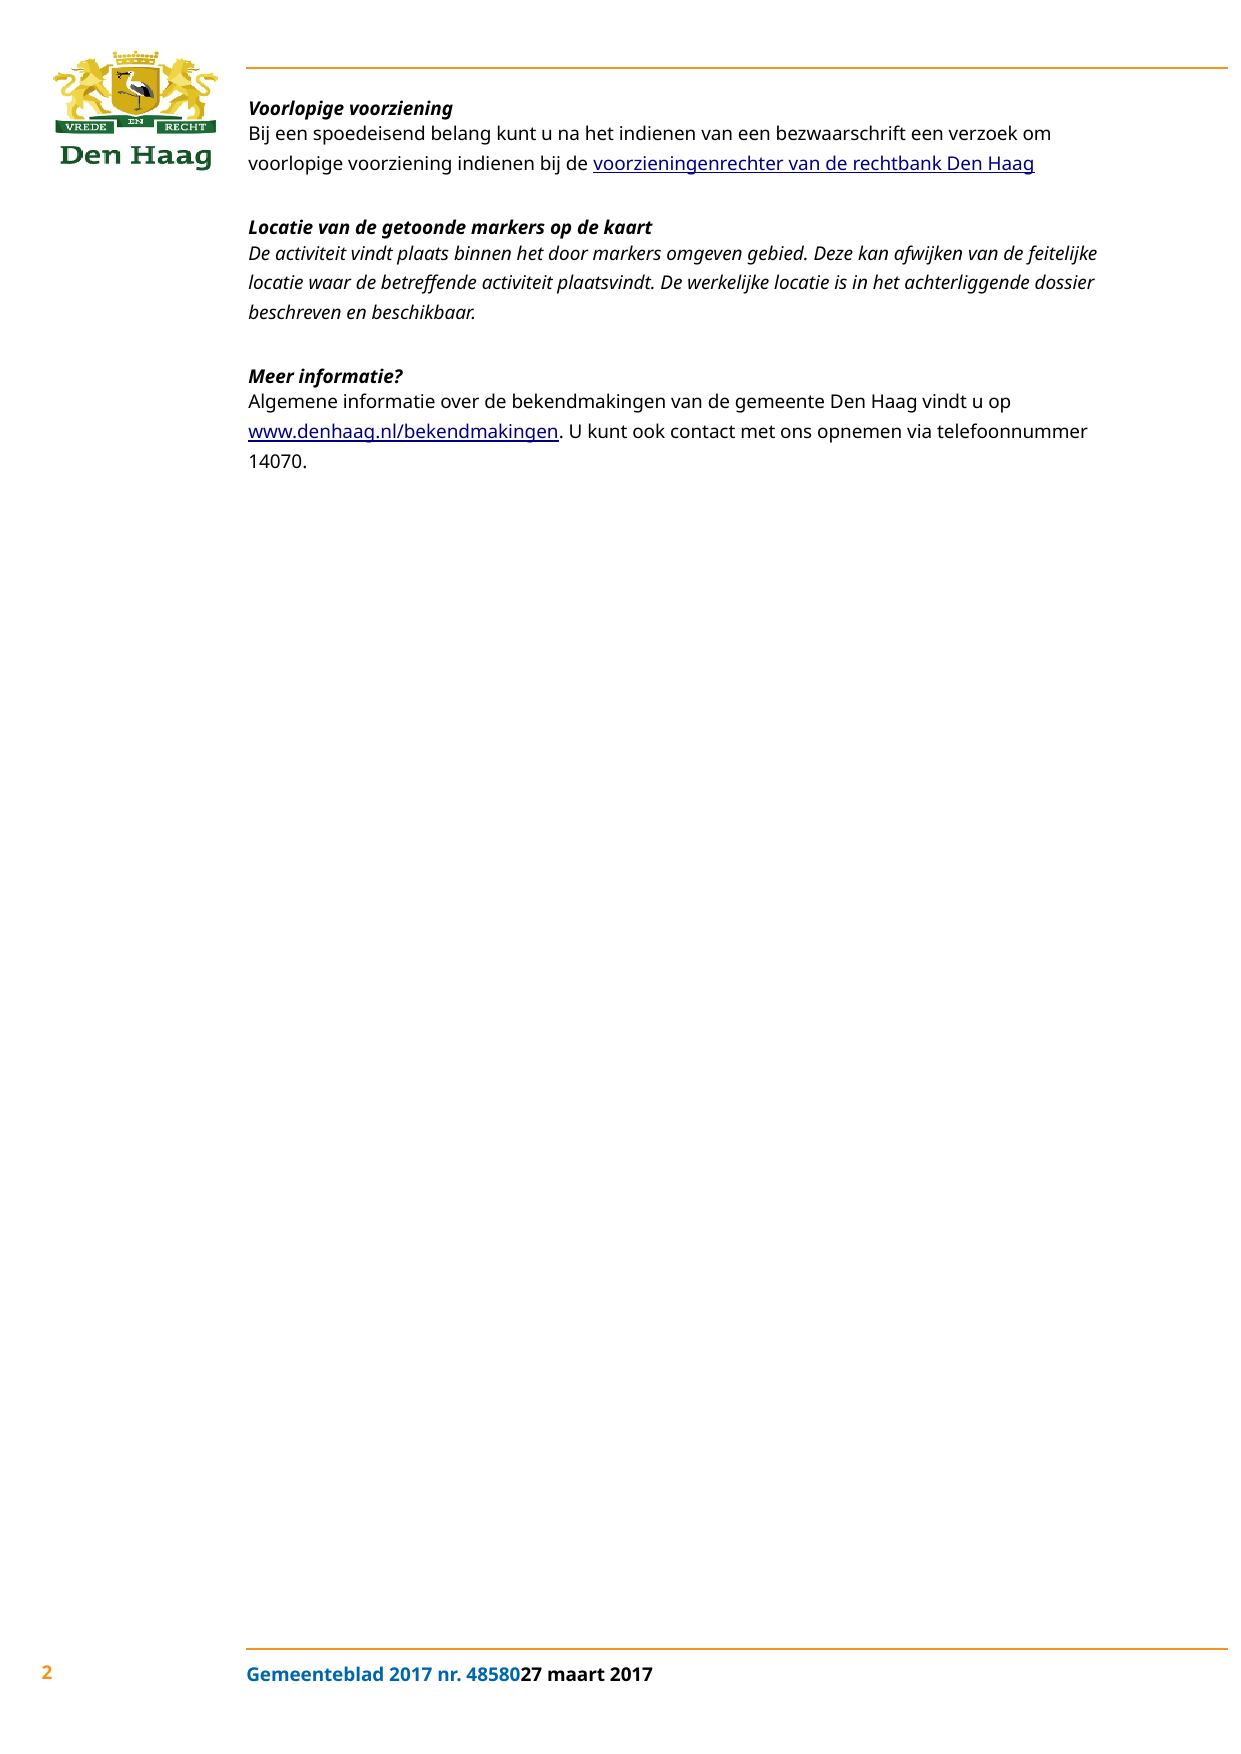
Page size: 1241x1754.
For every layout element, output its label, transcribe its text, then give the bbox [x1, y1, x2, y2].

text Meer informatie? [248, 363, 1152, 389]
text Locatie van de getoonde markers op de kaart [248, 214, 1152, 240]
text Voorlopige voorziening [248, 95, 1152, 121]
text Bij een spoedeisend belang kunt u na het indienen van een bezwaarschrift een verzoek om voorlopige voorziening indienen bij de voorzieningenrechter van de rechtbank Den Haag [248, 121, 1152, 176]
picture [41, 47, 231, 172]
text De activiteit vindt plaats binnen het door markers omgeven gebied. Deze kan afwijken van de feitelijke locatie waar de betreffende activiteit plaatsvindt. De werkelijke locatie is in het achterliggende dossier beschreven en beschikbaar. [248, 240, 1152, 325]
text Algemene informatie over de bekendmakingen van de gemeente Den Haag vindt u op www.denhaag.nl/bekendmakingen. U kunt ook contact met ons opnemen via telefoonnummer 14070. [248, 389, 1152, 473]
